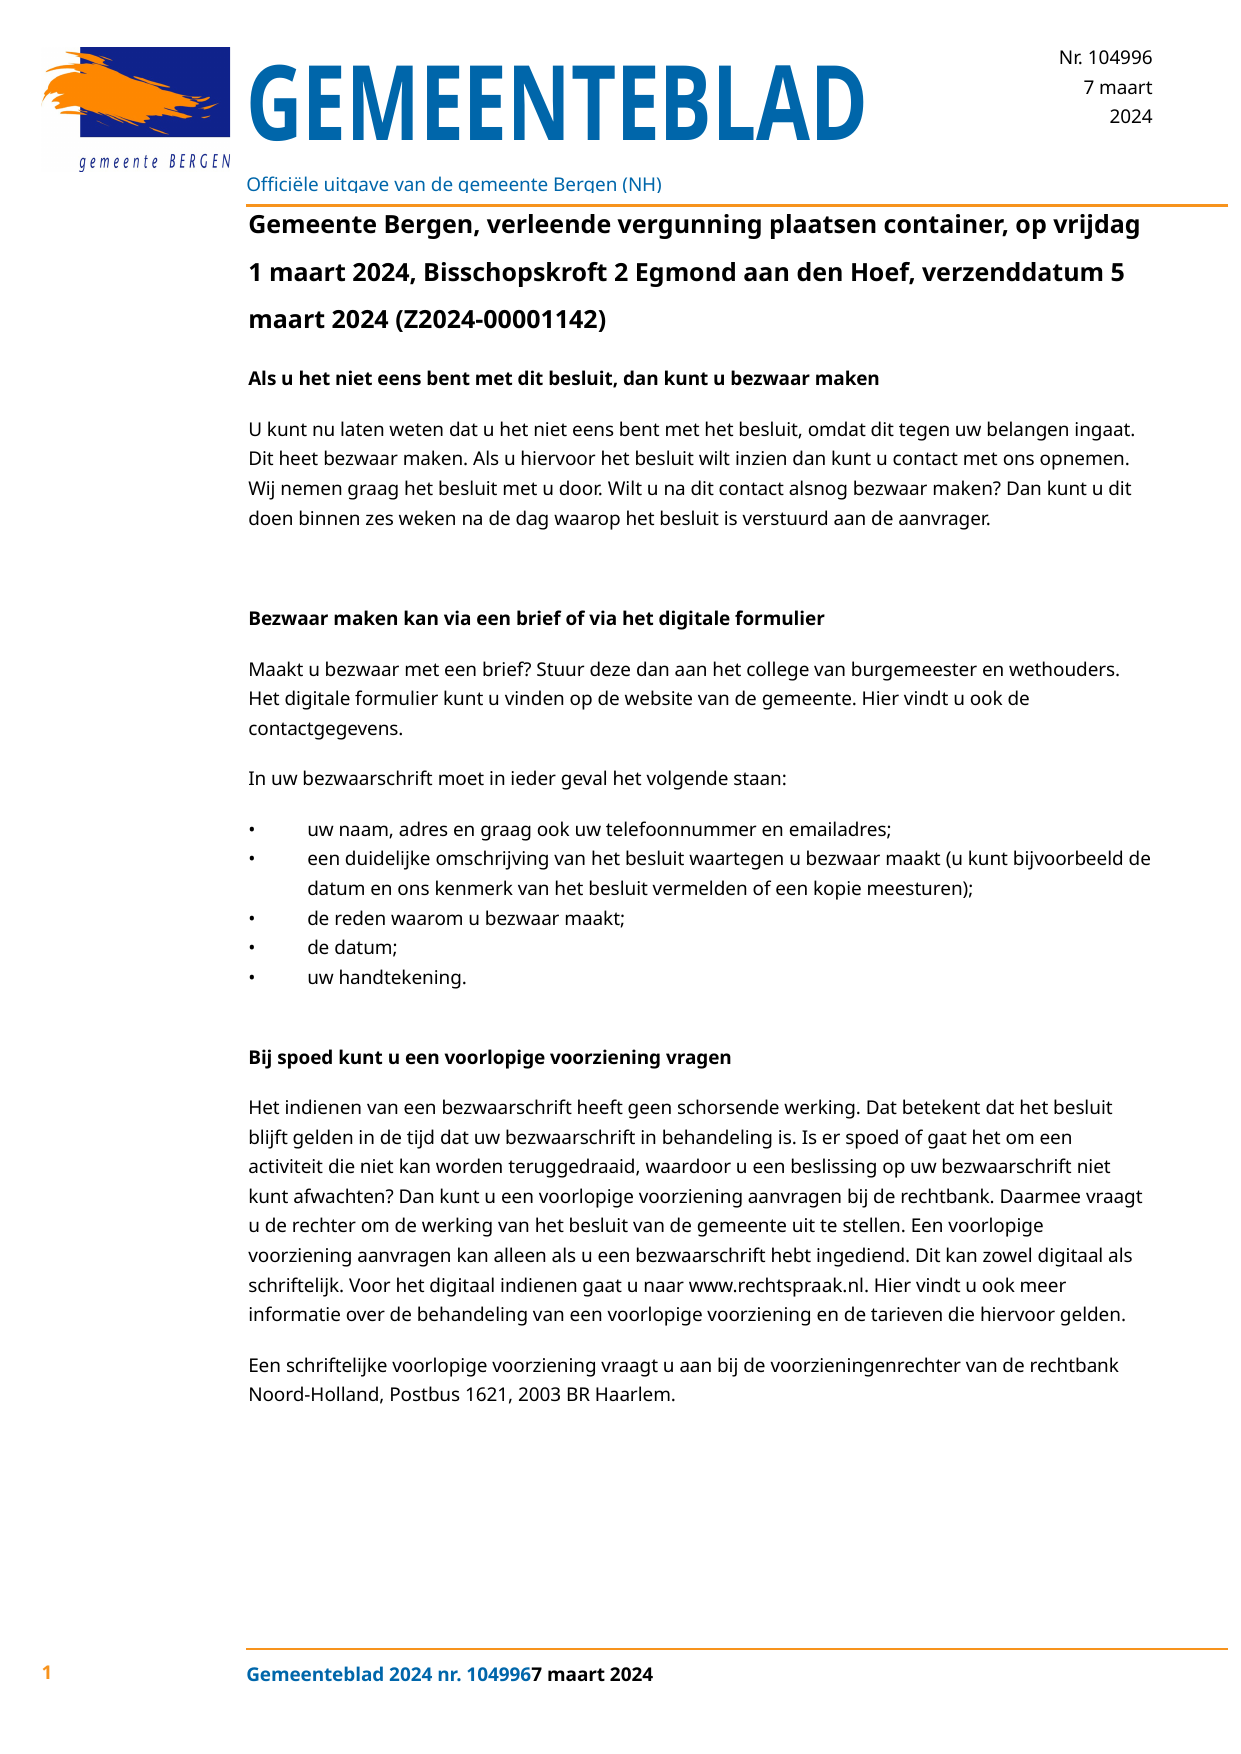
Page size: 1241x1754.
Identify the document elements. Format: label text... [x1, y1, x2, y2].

text In uw bezwaarschrift moet in ieder geval het volgende staan: [248, 766, 1152, 791]
picture [41, 47, 231, 172]
text Het indienen van een bezwaarschrift heeft geen schorsende werking. Dat betekent dat het besluit blijft gelden in de tijd dat uw bezwaarschrift in behandeling is. Is er spoed of gaat het om een activiteit die niet kan worden teruggedraaid, waardoor u een beslissing op uw bezwaarschrift niet kunt afwachten? Dan kunt u een voorlopige voorziening aanvragen bij de rechtbank. Daarmee vraagt u de rechter om de werking van het besluit van de gemeente uit te stellen. Een voorlopige voorziening aanvragen kan alleen als u een bezwaarschrift hebt ingediend. Dit kan zowel digitaal als schriftelijk. Voor het digitaal indienen gaat u naar www.rechtspraak.nl. Hier vindt u ook meer informatie over de behandeling van een voorlopige voorziening en de tarieven die hiervoor gelden. [248, 1094, 1152, 1327]
text Als u het niet eens bent met dit besluit, dan kunt u bezwaar maken [248, 366, 1152, 391]
text Gemeente Bergen, verleende vergunning plaatsen container, op vrijdag 1 maart 2024, Bisschopskroft 2 Egmond aan den Hoef, verzenddatum 5 maart 2024 (Z2024-00001142) [248, 207, 1152, 336]
text Bij spoed kunt u een voorlopige voorziening vragen [248, 1044, 1152, 1069]
list uw handtekening. [248, 964, 1152, 989]
text Bezwaar maken kan via een brief of via het digitale formulier [248, 606, 1152, 631]
list de datum; [248, 934, 1152, 960]
list de reden waarom u bezwaar maakt; [248, 905, 1152, 930]
text Maakt u bezwaar met een brief? Stuur deze dan aan het college van burgemeester en wethouders. Het digitale formulier kunt u vinden op de website van de gemeente. Hier vindt u ook de contactgegevens. [248, 656, 1152, 741]
text Een schriftelijke voorlopige voorziening vraagt u aan bij de voorzieningenrechter van de rechtbank Noord-Holland, Postbus 1621, 2003 BR Haarlem. [248, 1352, 1152, 1407]
text U kunt nu laten weten dat u het niet eens bent met het besluit, omdat dit tegen uw belangen ingaat. Dit heet bezwaar maken. Als u hiervoor het besluit wilt inzien dan kunt u contact met ons opnemen. Wij nemen graag het besluit met u door. Wilt u na dit contact alsnog bezwaar maken? Dan kunt u dit doen binnen zes weken na de dag waarop het besluit is verstuurd aan de aanvrager. [248, 416, 1152, 530]
list uw naam, adres en graag ook uw telefoonnummer en emailadres; [248, 816, 1152, 842]
list een duidelijke omschrijving van het besluit waartegen u bezwaar maakt (u kunt bijvoorbeeld de datum en ons kenmerk van het besluit vermelden of een kopie meesturen); [248, 846, 1152, 901]
